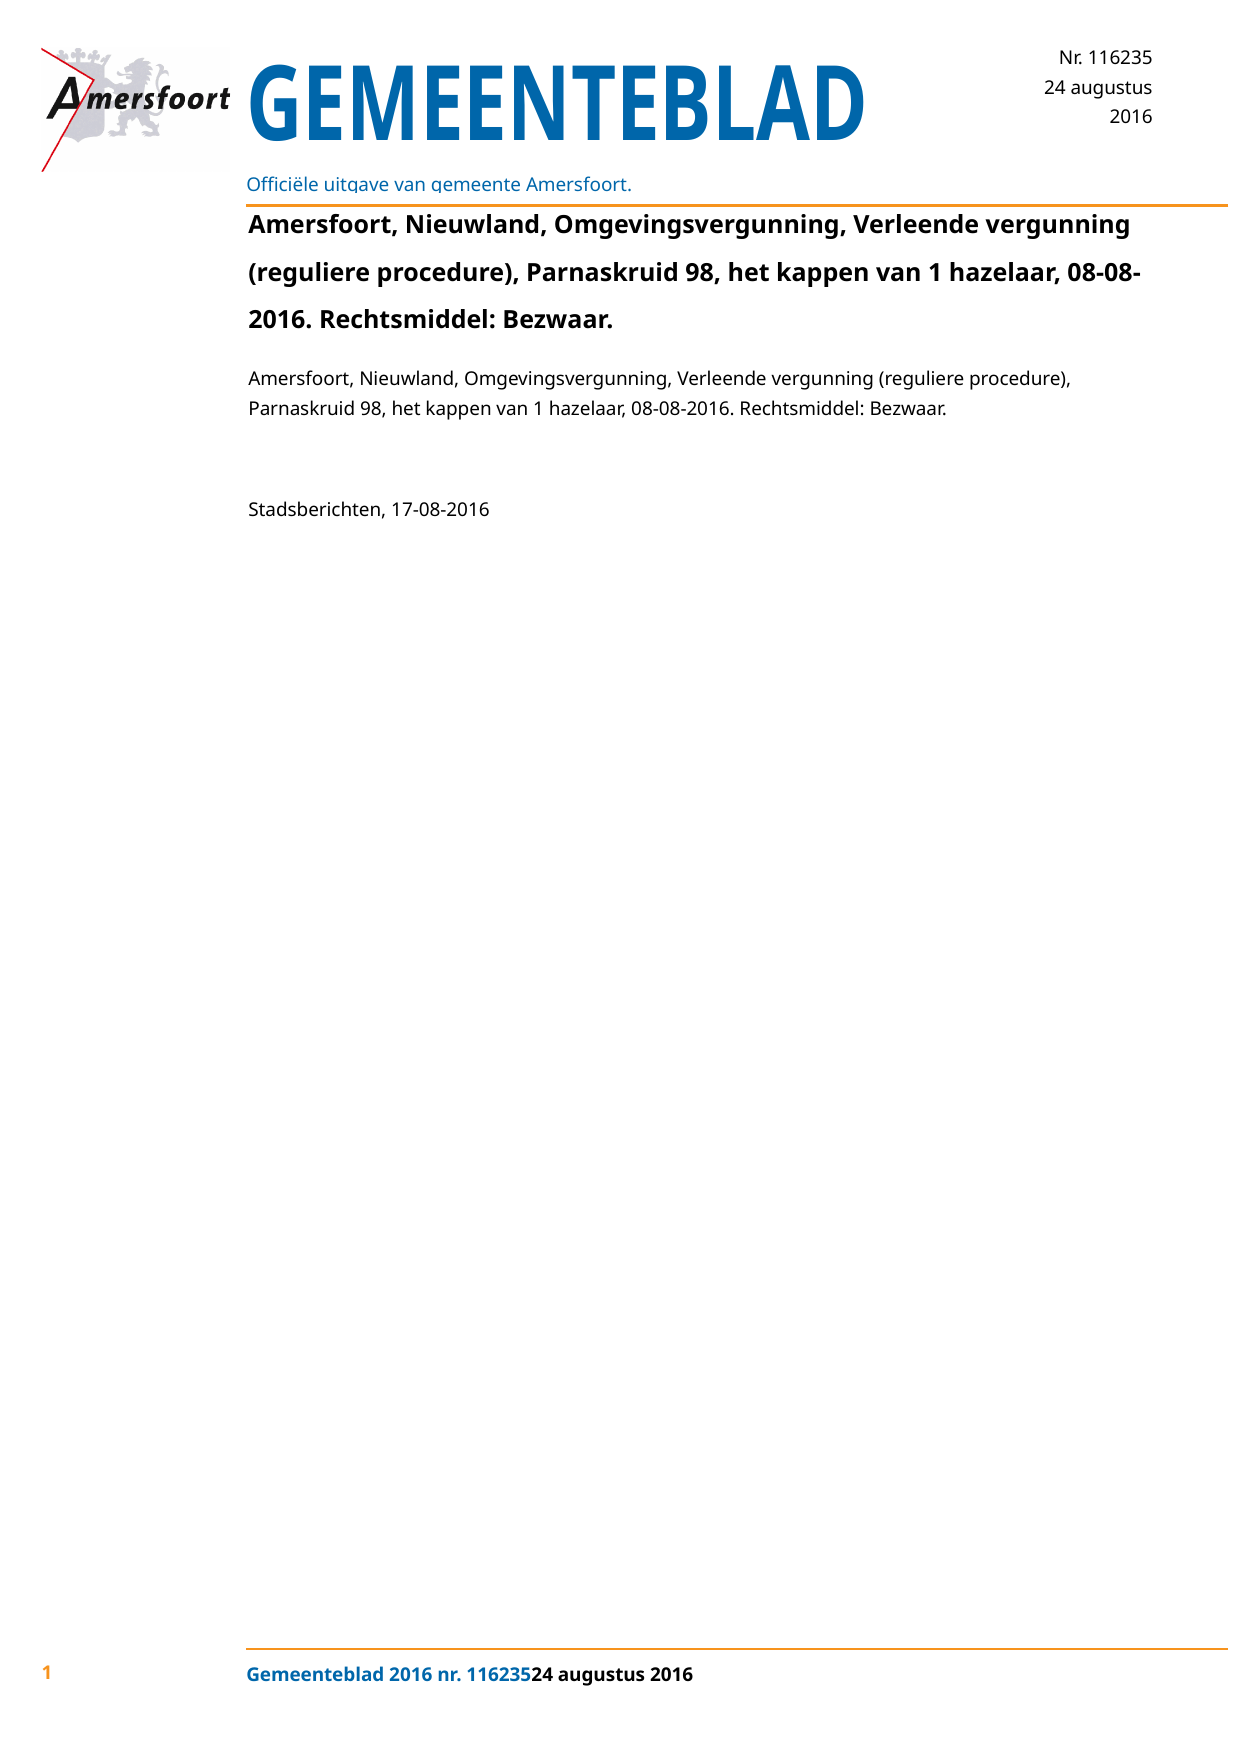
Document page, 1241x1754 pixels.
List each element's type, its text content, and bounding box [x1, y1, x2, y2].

text Amersfoort, Nieuwland, Omgevingsvergunning, Verleende vergunning (reguliere procedure), Parnaskruid 98, het kappen van 1 hazelaar, 08-08-2016. Rechtsmiddel: Bezwaar. [248, 207, 1152, 336]
picture [41, 47, 231, 172]
text Amersfoort, Nieuwland, Omgevingsvergunning, Verleende vergunning (reguliere procedure), Parnaskruid 98, het kappen van 1 hazelaar, 08-08-2016. Rechtsmiddel: Bezwaar. [248, 366, 1152, 421]
text Stadsberichten, 17-08-2016 [248, 496, 1152, 522]
